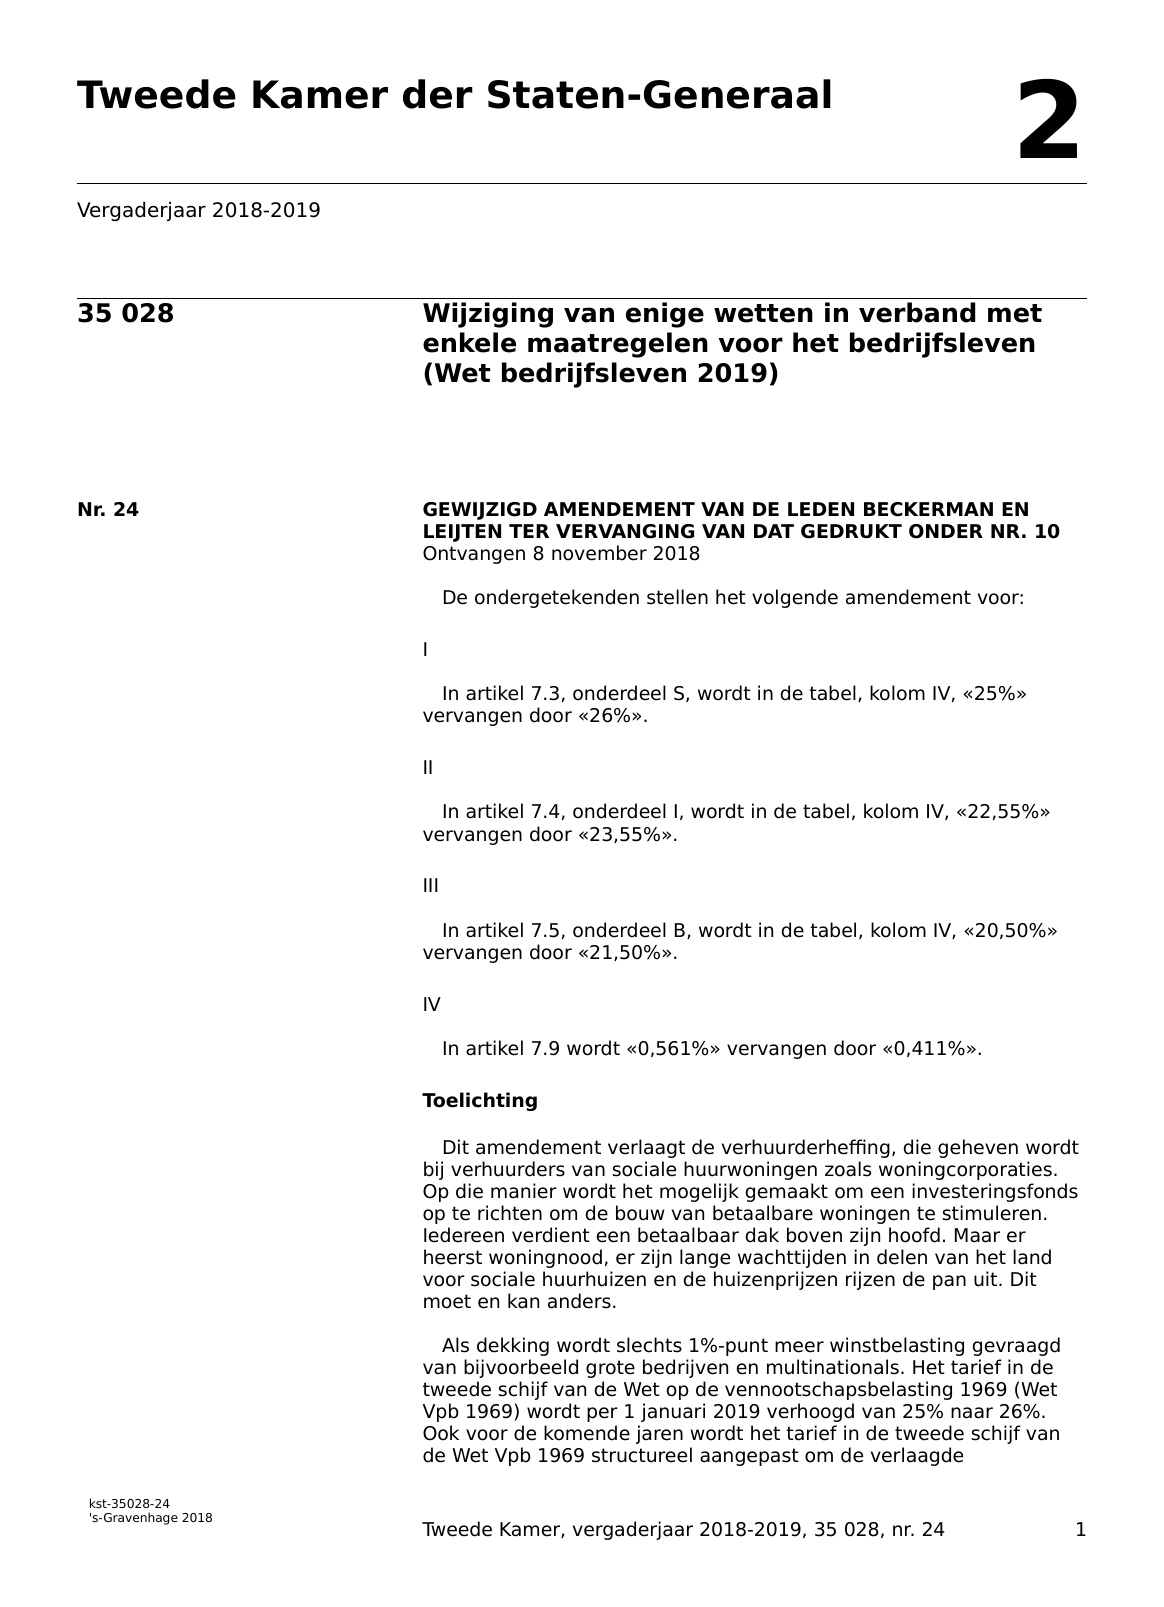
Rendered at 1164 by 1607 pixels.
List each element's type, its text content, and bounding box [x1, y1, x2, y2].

subtitle III [422, 875, 1087, 897]
text Ontvangen 8 november 2018 [422, 543, 1087, 565]
text In artikel 7.4, onderdeel I, wordt in de tabel, kolom IV, «22,55%» vervangen door «23,55%». [422, 801, 1087, 845]
subtitle Toelichting [422, 1090, 1087, 1112]
table_cell Vergaderjaar 2018-2019 [77, 184, 1087, 298]
table_header 2 [886, 59, 1087, 183]
table_header Tweede Kamer der Staten-Generaal [77, 59, 886, 183]
text kst-35028-24 [88, 1497, 323, 1511]
text In artikel 7.3, onderdeel S, wordt in de tabel, kolom IV, «25%» vervangen door «26%». [422, 683, 1087, 727]
subtitle I [422, 639, 1087, 661]
subtitle Nr. 24 GEWIJZIGD AMENDEMENT VAN DE LEDEN BECKERMAN EN LEIJTEN TER VERVANGING VAN DAT GEDRUKT ONDER NR. 10 [77, 499, 1087, 543]
subtitle II [422, 757, 1087, 779]
text De ondergetekenden stellen het volgende amendement voor: [422, 587, 1087, 609]
text In artikel 7.5, onderdeel B, wordt in de tabel, kolom IV, «20,50%» vervangen door «21,50%». [422, 919, 1087, 963]
text Als dekking wordt slechts 1%-punt meer winstbelasting gevraagd van bijvoorbeeld grote bedrijven en multinationals. Het tarief in de tweede schijf van de Wet op de vennootschapsbelasting 1969 (Wet Vpb 1969) wordt per 1 januari 2019 verhoogd van 25% naar 26%. Ook voor de komende jaren wordt het tarief in de tweede schijf van de Wet Vpb 1969 structureel aangepast om de verlaagde [422, 1335, 1087, 1467]
text In artikel 7.9 wordt «0,561%» vervangen door «0,411%». [422, 1038, 1087, 1060]
subtitle IV [422, 993, 1087, 1016]
text 's-Gravenhage 2018 [88, 1511, 323, 1525]
text Dit amendement verlaagt de verhuurderheffing, die geheven wordt bij verhuurders van sociale huurwoningen zoals woningcorporaties. Op die manier wordt het mogelijk gemaakt om een investeringsfonds op te richten om de bouw van betaalbare woningen te stimuleren. Iedereen verdient een betaalbaar dak boven zijn hoofd. Maar er heerst woningnood, er zijn lange wachttijden in delen van het land voor sociale huurhuizen en de huizenprijzen rijzen de pan uit. Dit moet en kan anders. [422, 1137, 1087, 1312]
subtitle 35 028 Wijziging van enige wetten in verband met enkele maatregelen voor het bedrijfsleven (Wet bedrijfsleven 2019) [77, 299, 1087, 388]
